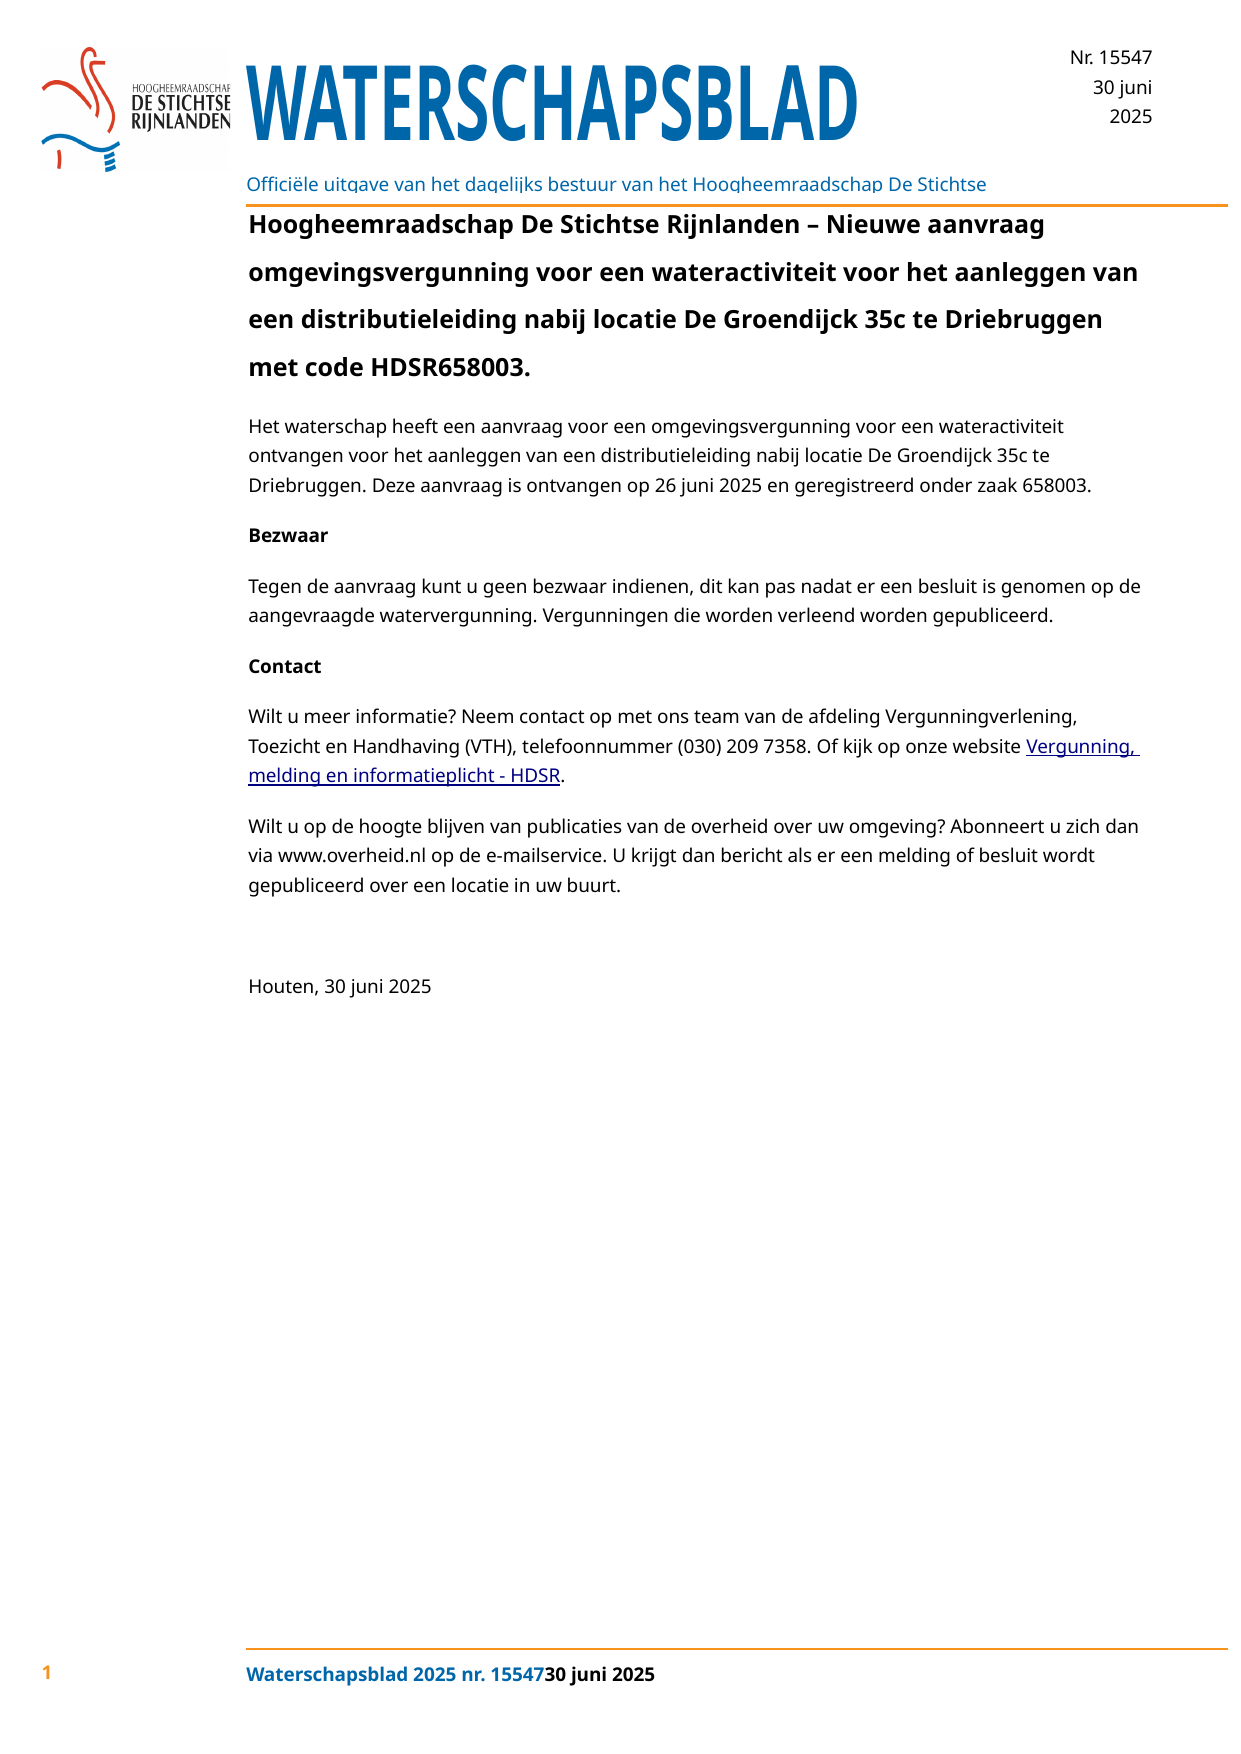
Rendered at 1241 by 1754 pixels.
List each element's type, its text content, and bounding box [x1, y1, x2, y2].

text Tegen de aanvraag kunt u geen bezwaar indienen, dit kan pas nadat er een besluit is genomen op de aangevraagde watervergunning. Vergunningen die worden verleend worden gepubliceerd. [248, 573, 1152, 628]
text Hoogheemraadschap De Stichtse Rijnlanden – Nieuwe aanvraag omgevingsvergunning voor een wateractiviteit voor het aanleggen van een distributieleiding nabij locatie De Groendijck 35c te Driebruggen met code HDSR658003. [248, 207, 1152, 384]
text Bezwaar [248, 523, 1152, 548]
text Het waterschap heeft een aanvraag voor een omgevingsvergunning voor een wateractiviteit ontvangen voor het aanleggen van een distributieleiding nabij locatie De Groendijck 35c te Driebruggen. Deze aanvraag is ontvangen op 26 juni 2025 en geregistreerd onder zaak 658003. [248, 413, 1152, 498]
text Wilt u op de hoogte blijven van publicaties van de overheid over uw omgeving? Abonneert u zich dan via www.overheid.nl op de e-mailservice. U krijgt dan bericht als er een melding of besluit wordt gepubliceerd over een locatie in uw buurt. [248, 813, 1152, 898]
text Wilt u meer informatie? Neem contact op met ons team van de afdeling Vergunningverlening, Toezicht en Handhaving (VTH), telefoonnummer (030) 209 7358. Of kijk op onze website Vergunning, melding en informatieplicht - HDSR. [248, 703, 1152, 788]
text Houten, 30 juni 2025 [248, 973, 1152, 999]
text Contact [248, 653, 1152, 679]
picture [41, 47, 231, 172]
